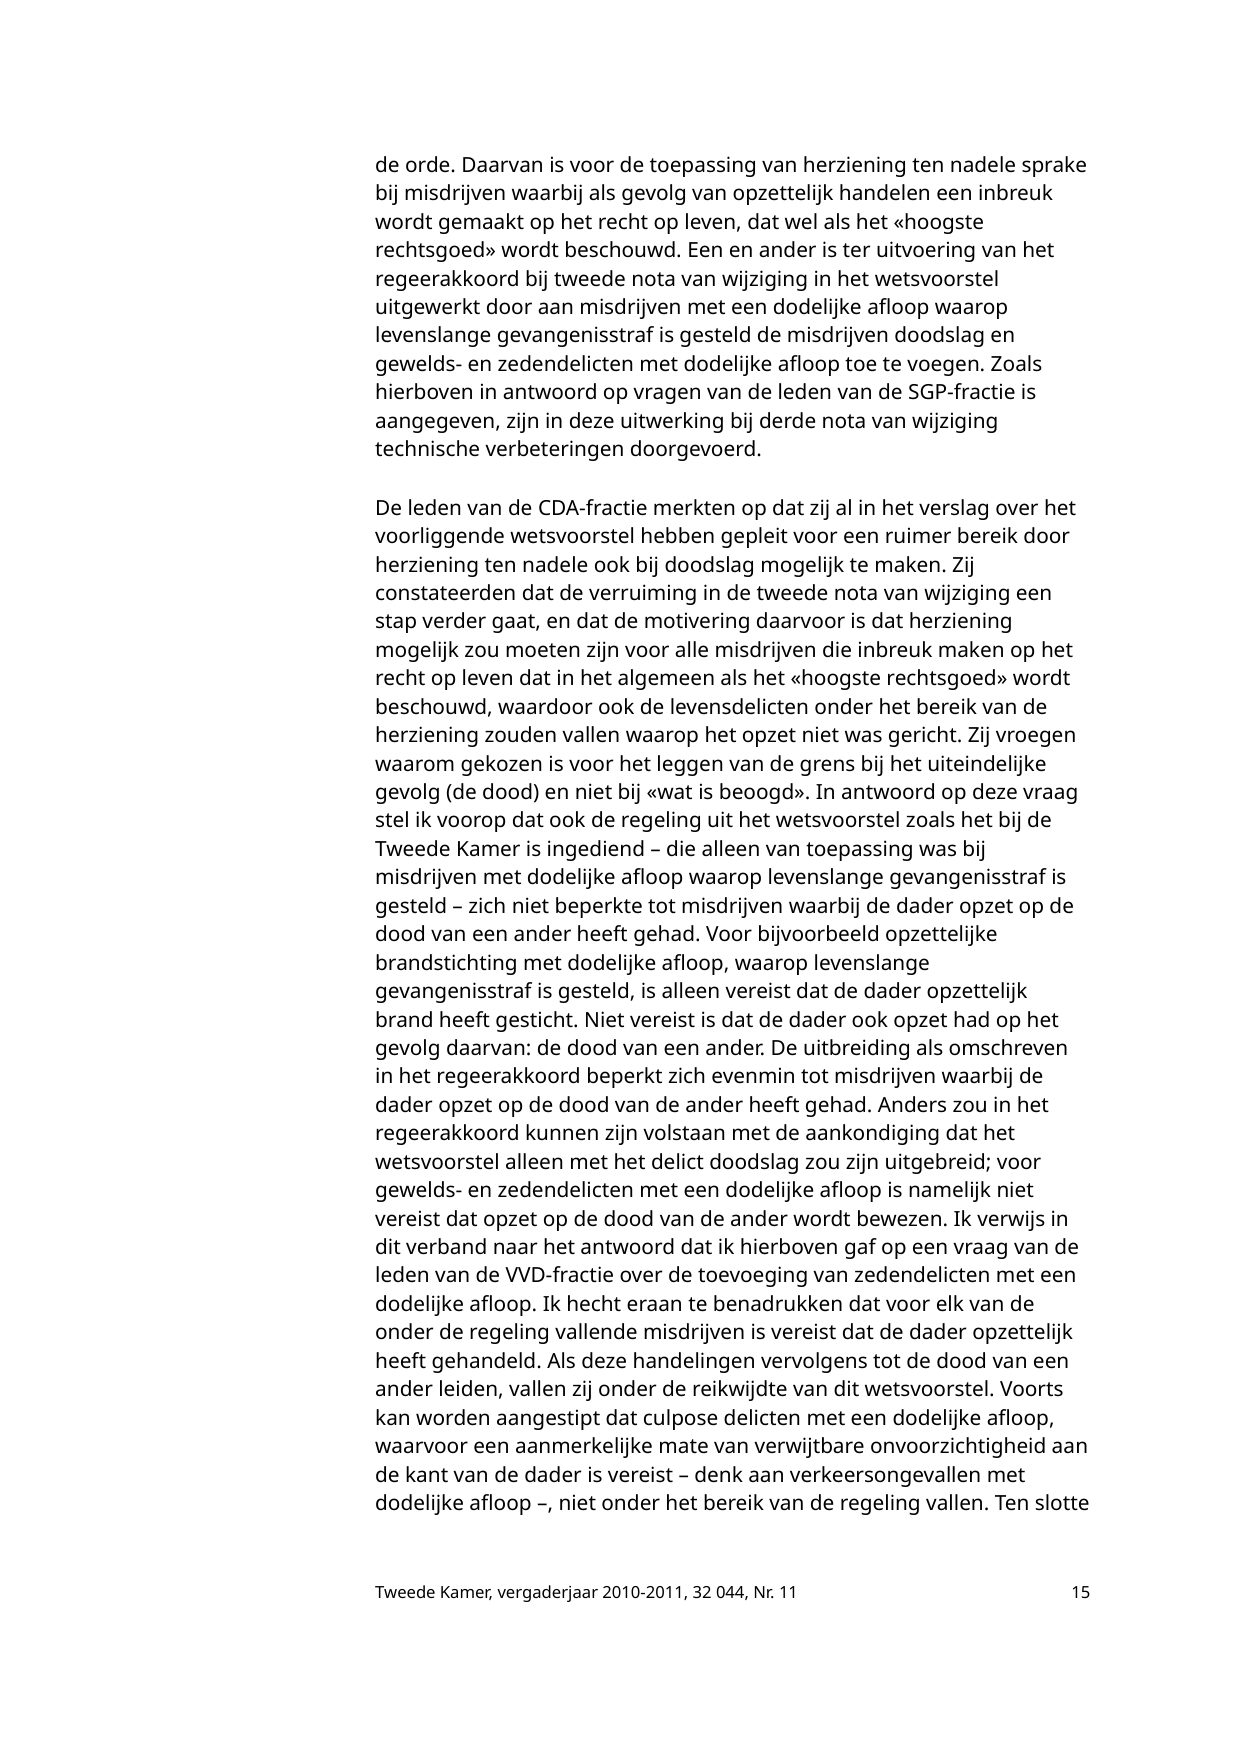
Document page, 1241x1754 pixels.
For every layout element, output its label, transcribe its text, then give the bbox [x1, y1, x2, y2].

text de orde. Daarvan is voor de toepassing van herziening ten nadele sprake bij misdrijven waarbij als gevolg van opzettelijk handelen een inbreuk wordt gemaakt op het recht op leven, dat wel als het «hoogste rechtsgoed» wordt beschouwd. Een en ander is ter uitvoering van het regeerakkoord bij tweede nota van wijziging in het wetsvoorstel uitgewerkt door aan misdrijven met een dodelijke afloop waarop levenslange gevangenisstraf is gesteld de misdrijven doodslag en gewelds- en zedendelicten met dodelijke afloop toe te voegen. Zoals hierboven in antwoord op vragen van de leden van de SGP-fractie is aangegeven, zijn in deze uitwerking bij derde nota van wijziging technische verbeteringen doorgevoerd. [375, 150, 1090, 463]
text De leden van de CDA-fractie merkten op dat zij al in het verslag over het voorliggende wetsvoorstel hebben gepleit voor een ruimer bereik door herziening ten nadele ook bij doodslag mogelijk te maken. Zij constateerden dat de verruiming in de tweede nota van wijziging een stap verder gaat, en dat de motivering daarvoor is dat herziening mogelijk zou moeten zijn voor alle misdrijven die inbreuk maken op het recht op leven dat in het algemeen als het «hoogste rechtsgoed» wordt beschouwd, waardoor ook de levensdelicten onder het bereik van de herziening zouden vallen waarop het opzet niet was gericht. Zij vroegen waarom gekozen is voor het leggen van de grens bij het uiteindelijke gevolg (de dood) en niet bij «wat is beoogd». In antwoord op deze vraag stel ik voorop dat ook de regeling uit het wetsvoorstel zoals het bij de Tweede Kamer is ingediend – die alleen van toepassing was bij misdrijven met dodelijke afloop waarop levenslange gevangenisstraf is gesteld – zich niet beperkte tot misdrijven waarbij de dader opzet op de dood van een ander heeft gehad. Voor bijvoorbeeld opzettelijke brandstichting met dodelijke afloop, waarop levenslange gevangenisstraf is gesteld, is alleen vereist dat de dader opzettelijk brand heeft gesticht. Niet vereist is dat de dader ook opzet had op het gevolg daarvan: de dood van een ander. De uitbreiding als omschreven in het regeerakkoord beperkt zich evenmin tot misdrijven waarbij de dader opzet op de dood van de ander heeft gehad. Anders zou in het regeerakkoord kunnen zijn volstaan met de aankondiging dat het wetsvoorstel alleen met het delict doodslag zou zijn uitgebreid; voor gewelds- en zedendelicten met een dodelijke afloop is namelijk niet vereist dat opzet op de dood van de ander wordt bewezen. Ik verwijs in dit verband naar het antwoord dat ik hierboven gaf op een vraag van de leden van de VVD-fractie over de toevoeging van zedendelicten met een dodelijke afloop. Ik hecht eraan te benadrukken dat voor elk van de onder de regeling vallende misdrijven is vereist dat de dader opzettelijk heeft gehandeld. Als deze handelingen vervolgens tot de dood van een ander leiden, vallen zij onder de reikwijdte van dit wetsvoorstel. Voorts kan worden aangestipt dat culpose delicten met een dodelijke afloop, waarvoor een aanmerkelijke mate van verwijtbare onvoorzichtigheid aan de kant van de dader is vereist – denk aan verkeersongevallen met dodelijke afloop –, niet onder het bereik van de regeling vallen. Ten slotte [375, 493, 1090, 1517]
